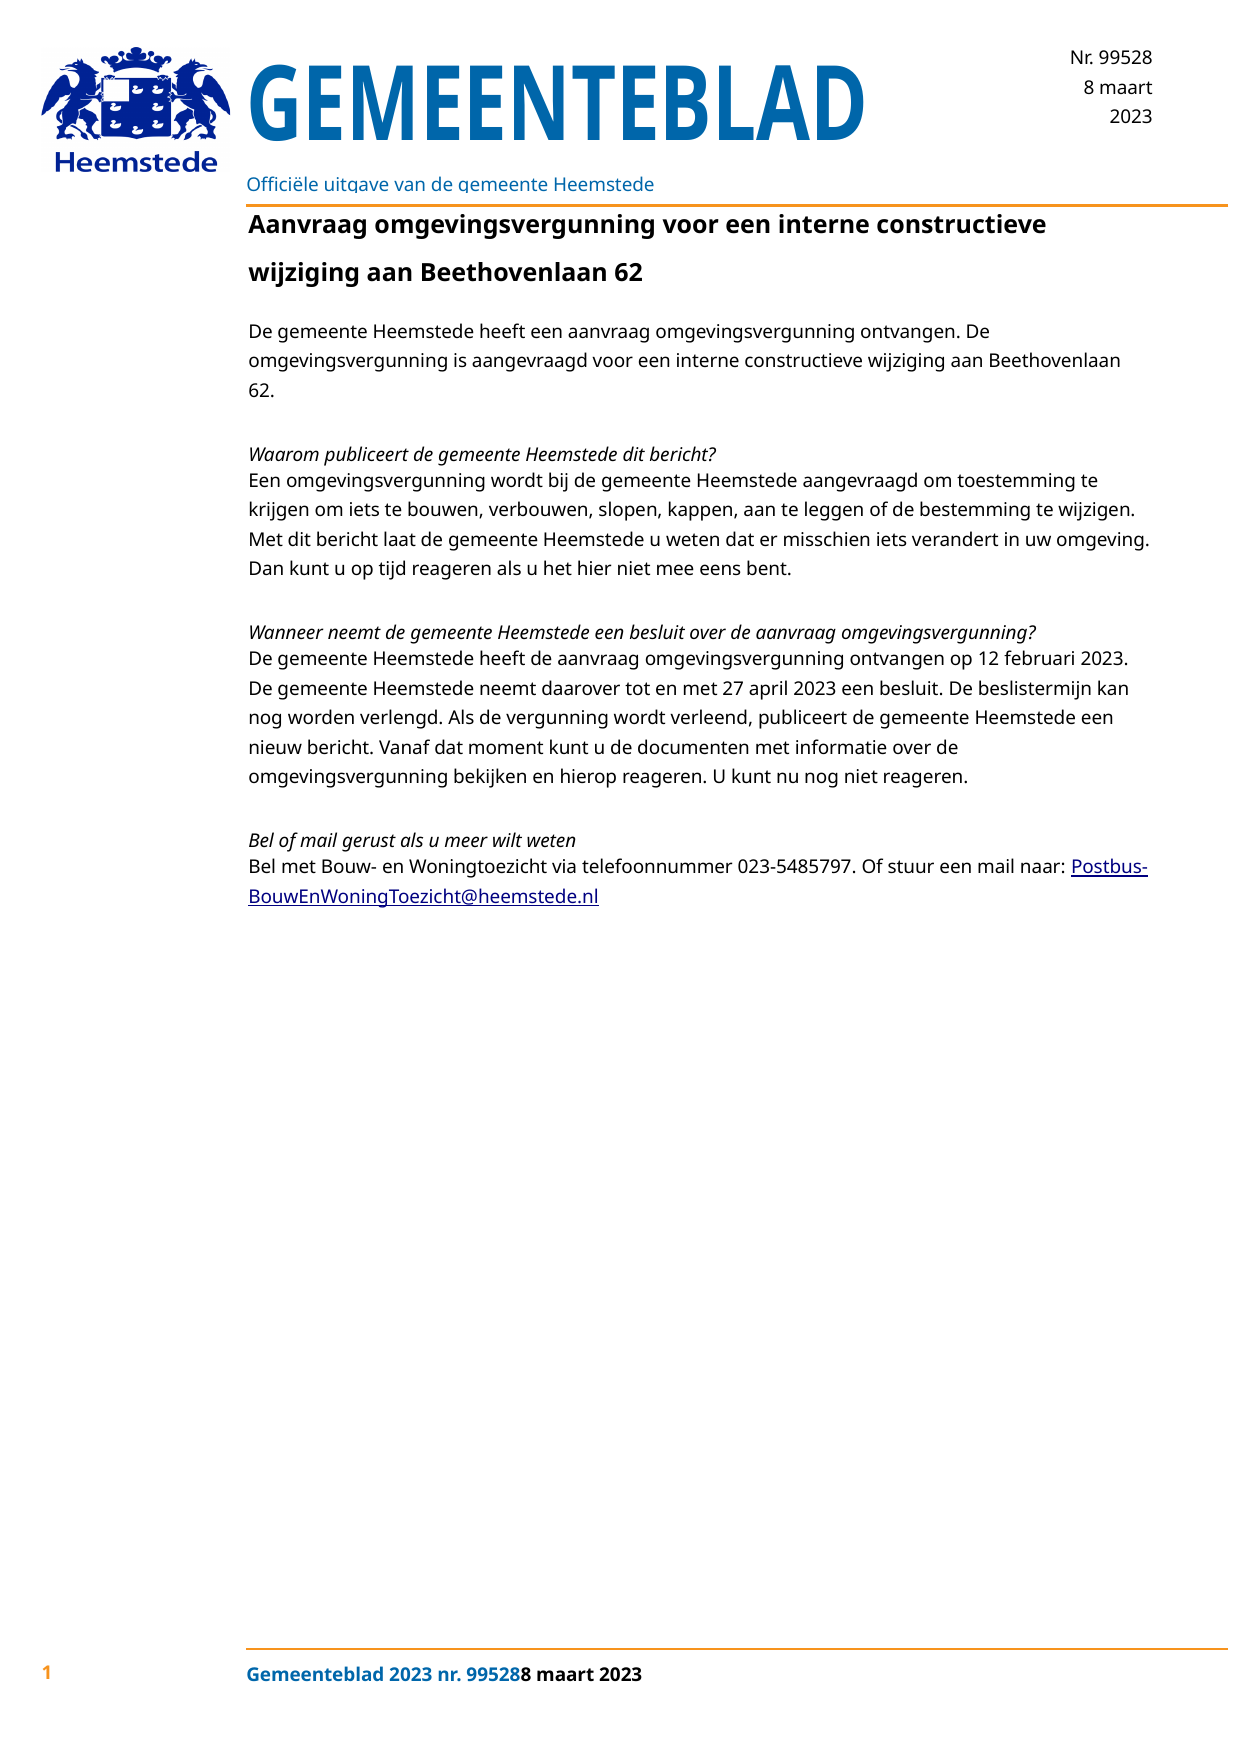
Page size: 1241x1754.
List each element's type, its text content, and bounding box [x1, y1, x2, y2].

text Waarom publiceert de gemeente Heemstede dit bericht? [248, 441, 1152, 467]
text Bel met Bouw- en Woningtoezicht via telefoonnummer 023-5485797. Of stuur een mail naar: Postbus-BouwEnWoningToezicht@heemstede.nl [248, 853, 1152, 908]
text Wanneer neemt de gemeente Heemstede een besluit over de aanvraag omgevingsvergunning? [248, 619, 1152, 645]
picture [41, 47, 231, 172]
text Een omgevingsvergunning wordt bij de gemeente Heemstede aangevraagd om toestemming te krijgen om iets te bouwen, verbouwen, slopen, kappen, aan te leggen of de bestemming te wijzigen. Met dit bericht laat de gemeente Heemstede u weten dat er misschien iets verandert in uw omgeving. Dan kunt u op tijd reageren als u het hier niet mee eens bent. [248, 467, 1152, 581]
text Aanvraag omgevingsvergunning voor een interne constructieve wijziging aan Beethovenlaan 62 [248, 207, 1152, 288]
text Bel of mail gerust als u meer wilt weten [248, 827, 1152, 853]
text De gemeente Heemstede heeft een aanvraag omgevingsvergunning ontvangen. De omgevingsvergunning is aangevraagd voor een interne constructieve wijziging aan Beethovenlaan 62. [248, 318, 1152, 403]
text De gemeente Heemstede heeft de aanvraag omgevingsvergunning ontvangen op 12 februari 2023. De gemeente Heemstede neemt daarover tot en met 27 april 2023 een besluit. De beslistermijn kan nog worden verlengd. Als de vergunning wordt verleend, publiceert de gemeente Heemstede een nieuw bericht. Vanaf dat moment kunt u de documenten met informatie over de omgevingsvergunning bekijken en hierop reageren. U kunt nu nog niet reageren. [248, 645, 1152, 789]
